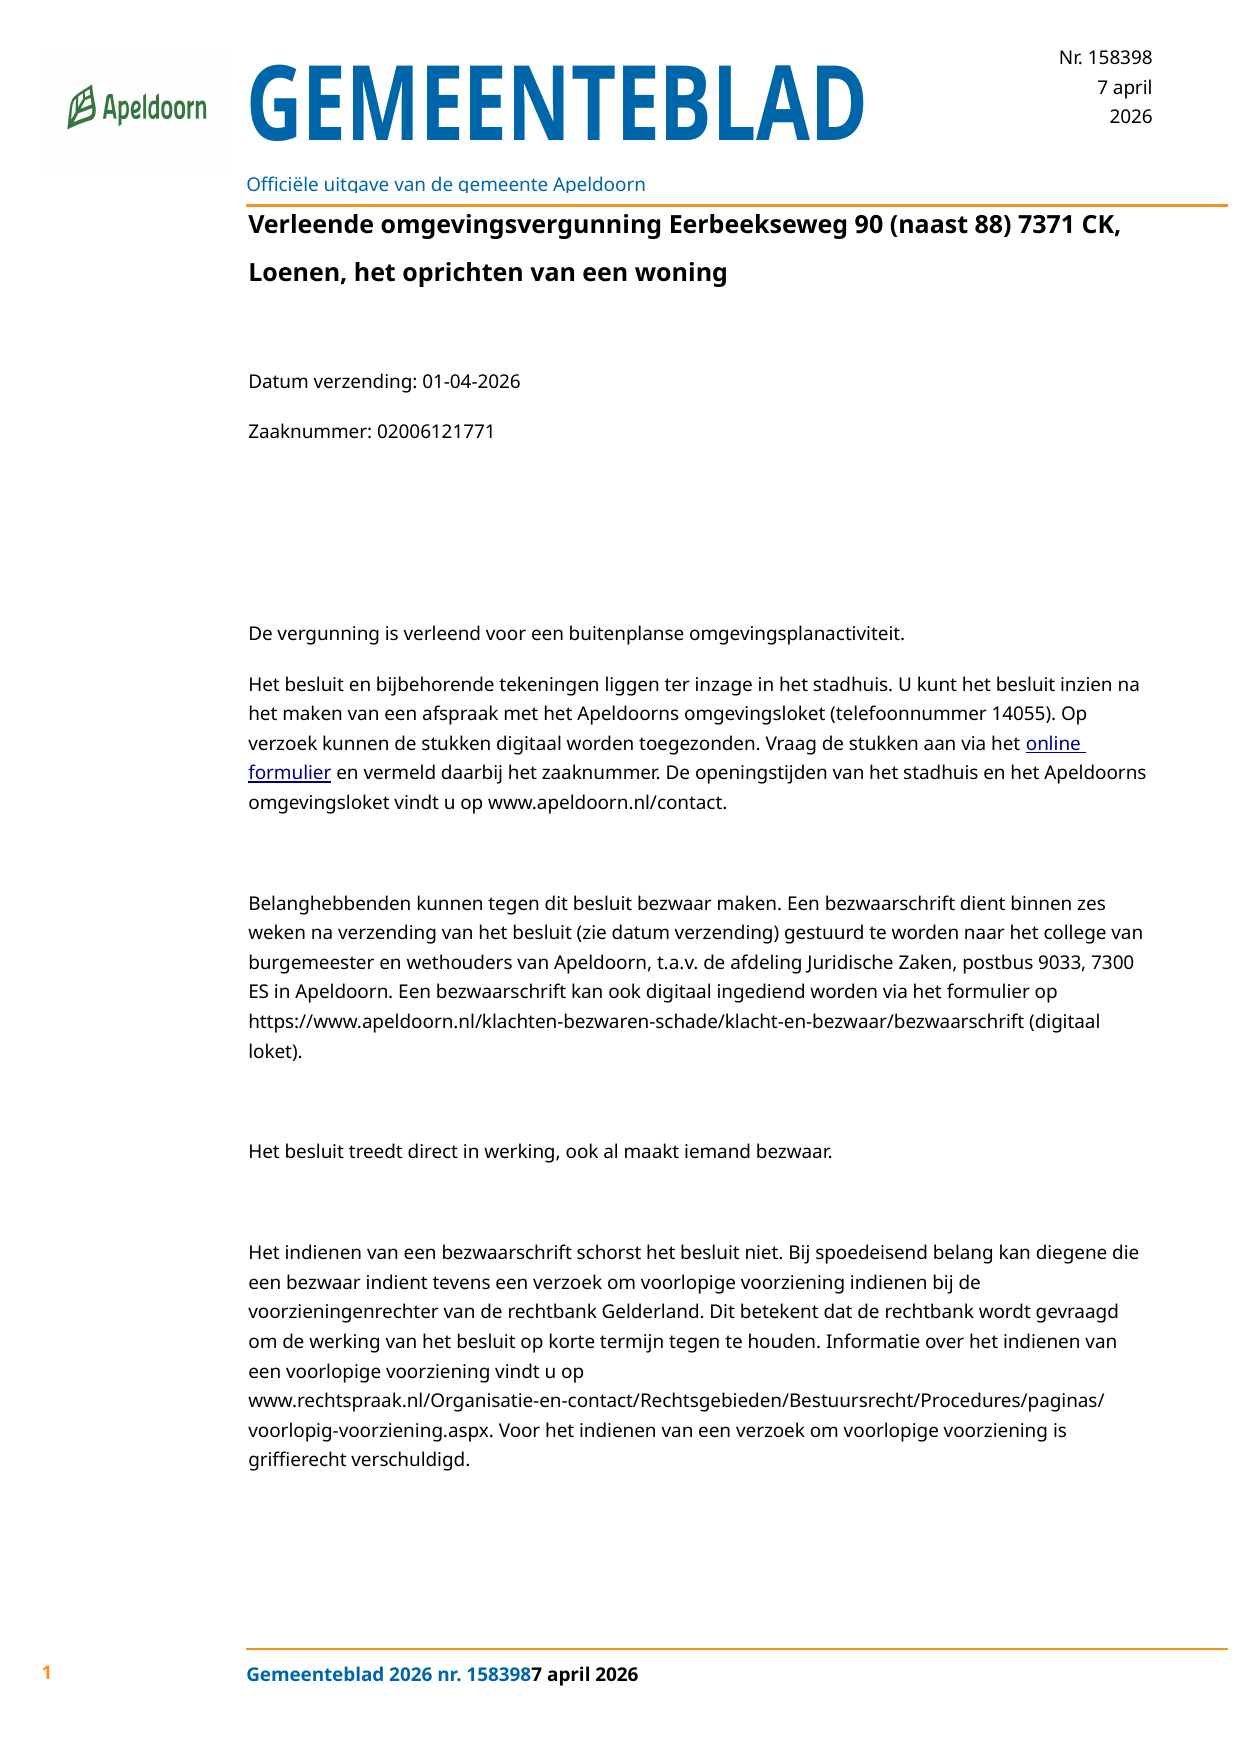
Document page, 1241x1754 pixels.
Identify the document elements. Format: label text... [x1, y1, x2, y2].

picture [41, 47, 231, 172]
text Belanghebbenden kunnen tegen dit besluit bezwaar maken. Een bezwaarschrift dient binnen zes weken na verzending van het besluit (zie datum verzending) gestuurd te worden naar het college van burgemeester en wethouders van Apeldoorn, t.a.v. de afdeling Juridische Zaken, postbus 9033, 7300 ES in Apeldoorn. Een bezwaarschrift kan ook digitaal ingediend worden via het formulier op https://www.apeldoorn.nl/klachten-bezwaren-schade/klacht-en-bezwaar/bezwaarschrift (digitaal loket). [248, 890, 1152, 1064]
text De vergunning is verleend voor een buitenplanse omgevingsplanactiviteit. [248, 620, 1152, 646]
text Het besluit en bijbehorende tekeningen liggen ter inzage in het stadhuis. U kunt het besluit inzien na het maken van een afspraak met het Apeldoorns omgevingsloket (telefoonnummer 14055). Op verzoek kunnen de stukken digitaal worden toegezonden. Vraag de stukken aan via het online formulier en vermeld daarbij het zaaknummer. De openingstijden van het stadhuis en het Apeldoorns omgevingsloket vindt u op www.apeldoorn.nl/contact. [248, 671, 1152, 815]
text Datum verzending: 01-04-2026 [248, 368, 1152, 394]
text Zaaknummer: 02006121771 [248, 419, 1152, 444]
text Het indienen van een bezwaarschrift schorst het besluit niet. Bij spoedeisend belang kan diegene die een bezwaar indient tevens een verzoek om voorlopige voorziening indienen bij de voorzieningenrechter van de rechtbank Gelderland. Dit betekent dat de rechtbank wordt gevraagd om de werking van het besluit op korte termijn tegen te houden. Informatie over het indienen van een voorlopige voorziening vindt u op www.rechtspraak.nl/Organisatie-en-contact/Rechtsgebieden/Bestuursrecht/Procedures/paginas/voorlopig-voorziening.aspx. Voor het indienen van een verzoek om voorlopige voorziening is griffierecht verschuldigd. [248, 1239, 1152, 1472]
text Verleende omgevingsvergunning Eerbeekseweg 90 (naast 88) 7371 CK, Loenen, het oprichten van een woning [248, 207, 1152, 288]
text Het besluit treedt direct in werking, ook al maakt iemand bezwaar. [248, 1139, 1152, 1164]
